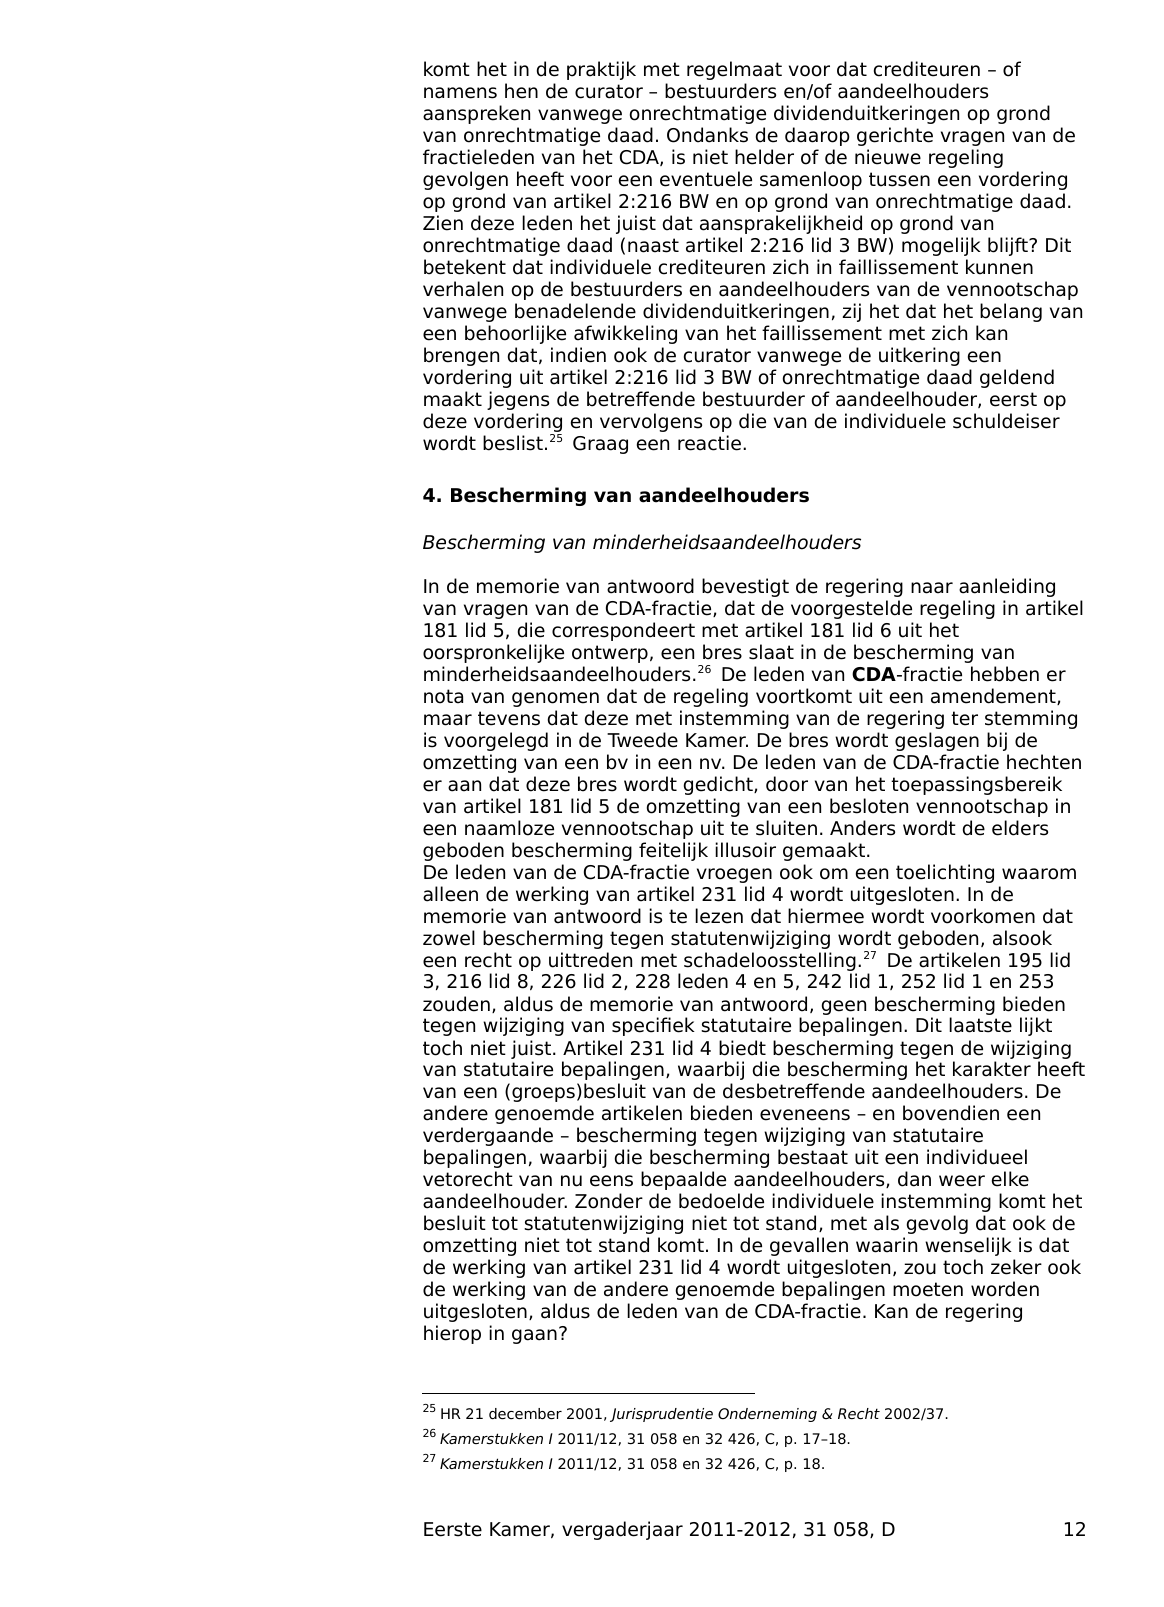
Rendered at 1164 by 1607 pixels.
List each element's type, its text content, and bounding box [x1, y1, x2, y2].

text De leden van de CDA-fractie vroegen ook om een toelichting waarom alleen de werking van artikel 231 lid 4 wordt uitgesloten. In de memorie van antwoord is te lezen dat hiermee wordt voorkomen dat zowel bescherming tegen statutenwijziging wordt geboden, alsook een recht op uittreden met schadeloosstelling. De artikelen 195 lid 3, 216 lid 8, 226 lid 2, 228 leden 4 en 5, 242 lid 1, 252 lid 1 en 253 zouden, aldus de memorie van antwoord, geen bescherming bieden tegen wijziging van specifiek statutaire bepalingen. Dit laatste lijkt toch niet juist. Artikel 231 lid 4 biedt bescherming tegen de wijziging van statutaire bepalingen, waarbij die bescherming het karakter heeft van een (groeps)besluit van de desbetreffende aandeelhouders. De andere genoemde artikelen bieden eveneens – en bovendien een verdergaande – bescherming tegen wijziging van statutaire bepalingen, waarbij die bescherming bestaat uit een individueel vetorecht van nu eens bepaalde aandeelhouders, dan weer elke aandeelhouder. Zonder de bedoelde individuele instemming komt het besluit tot statutenwijziging niet tot stand, met als gevolg dat ook de omzetting niet tot stand komt. In de gevallen waarin wenselijk is dat de werking van artikel 231 lid 4 wordt uitgesloten, zou toch zeker ook de werking van de andere genoemde bepalingen moeten worden uitgesloten, aldus de leden van de CDA-fractie. Kan de regering hierop in gaan? [422, 862, 1087, 1345]
text komt het in de praktijk met regelmaat voor dat crediteuren – of namens hen de curator – bestuurders en/of aandeelhouders aanspreken vanwege onrechtmatige dividenduitkeringen op grond van onrechtmatige daad. Ondanks de daarop gerichte vragen van de fractieleden van het CDA, is niet helder of de nieuwe regeling gevolgen heeft voor een eventuele samenloop tussen een vordering op grond van artikel 2:216 BW en op grond van onrechtmatige daad. Zien deze leden het juist dat aansprakelijkheid op grond van onrechtmatige daad (naast artikel 2:216 lid 3 BW) mogelijk blijft? Dit betekent dat individuele crediteuren zich in faillissement kunnen verhalen op de bestuurders en aandeelhouders van de vennootschap vanwege benadelende dividenduitkeringen, zij het dat het belang van een behoorlijke afwikkeling van het faillissement met zich kan brengen dat, indien ook de curator vanwege de uitkering een vordering uit artikel 2:216 lid 3 BW of onrechtmatige daad geldend maakt jegens de betreffende bestuurder of aandeelhouder, eerst op deze vordering en vervolgens op die van de individuele schuldeiser wordt beslist. Graag een reactie. [422, 59, 1087, 455]
text Kamerstukken I 2011/12, 31 058 en 32 426, C, p. 17–18. [422, 1427, 1087, 1449]
subtitle Bescherming van minderheidsaandeelhouders [422, 532, 1087, 554]
text Kamerstukken I 2011/12, 31 058 en 32 426, C, p. 18. [422, 1452, 1087, 1474]
text In de memorie van antwoord bevestigt de regering naar aanleiding van vragen van de CDA-fractie, dat de voorgestelde regeling in artikel 181 lid 5, die correspondeert met artikel 181 lid 6 uit het oorspronkelijke ontwerp, een bres slaat in de bescherming van minderheidsaandeelhouders. De leden van CDA-fractie hebben er nota van genomen dat de regeling voortkomt uit een amendement, maar tevens dat deze met instemming van de regering ter stemming is voorgelegd in de Tweede Kamer. De bres wordt geslagen bij de omzetting van een bv in een nv. De leden van de CDA-fractie hechten er aan dat deze bres wordt gedicht, door van het toepassingsbereik van artikel 181 lid 5 de omzetting van een besloten vennootschap in een naamloze vennootschap uit te sluiten. Anders wordt de elders geboden bescherming feitelijk illusoir gemaakt. [422, 576, 1087, 862]
subtitle 4. Bescherming van aandeelhouders [422, 485, 1087, 507]
text HR 21 december 2001, Jurisprudentie Onderneming & Recht 2002/37. [422, 1402, 1087, 1424]
